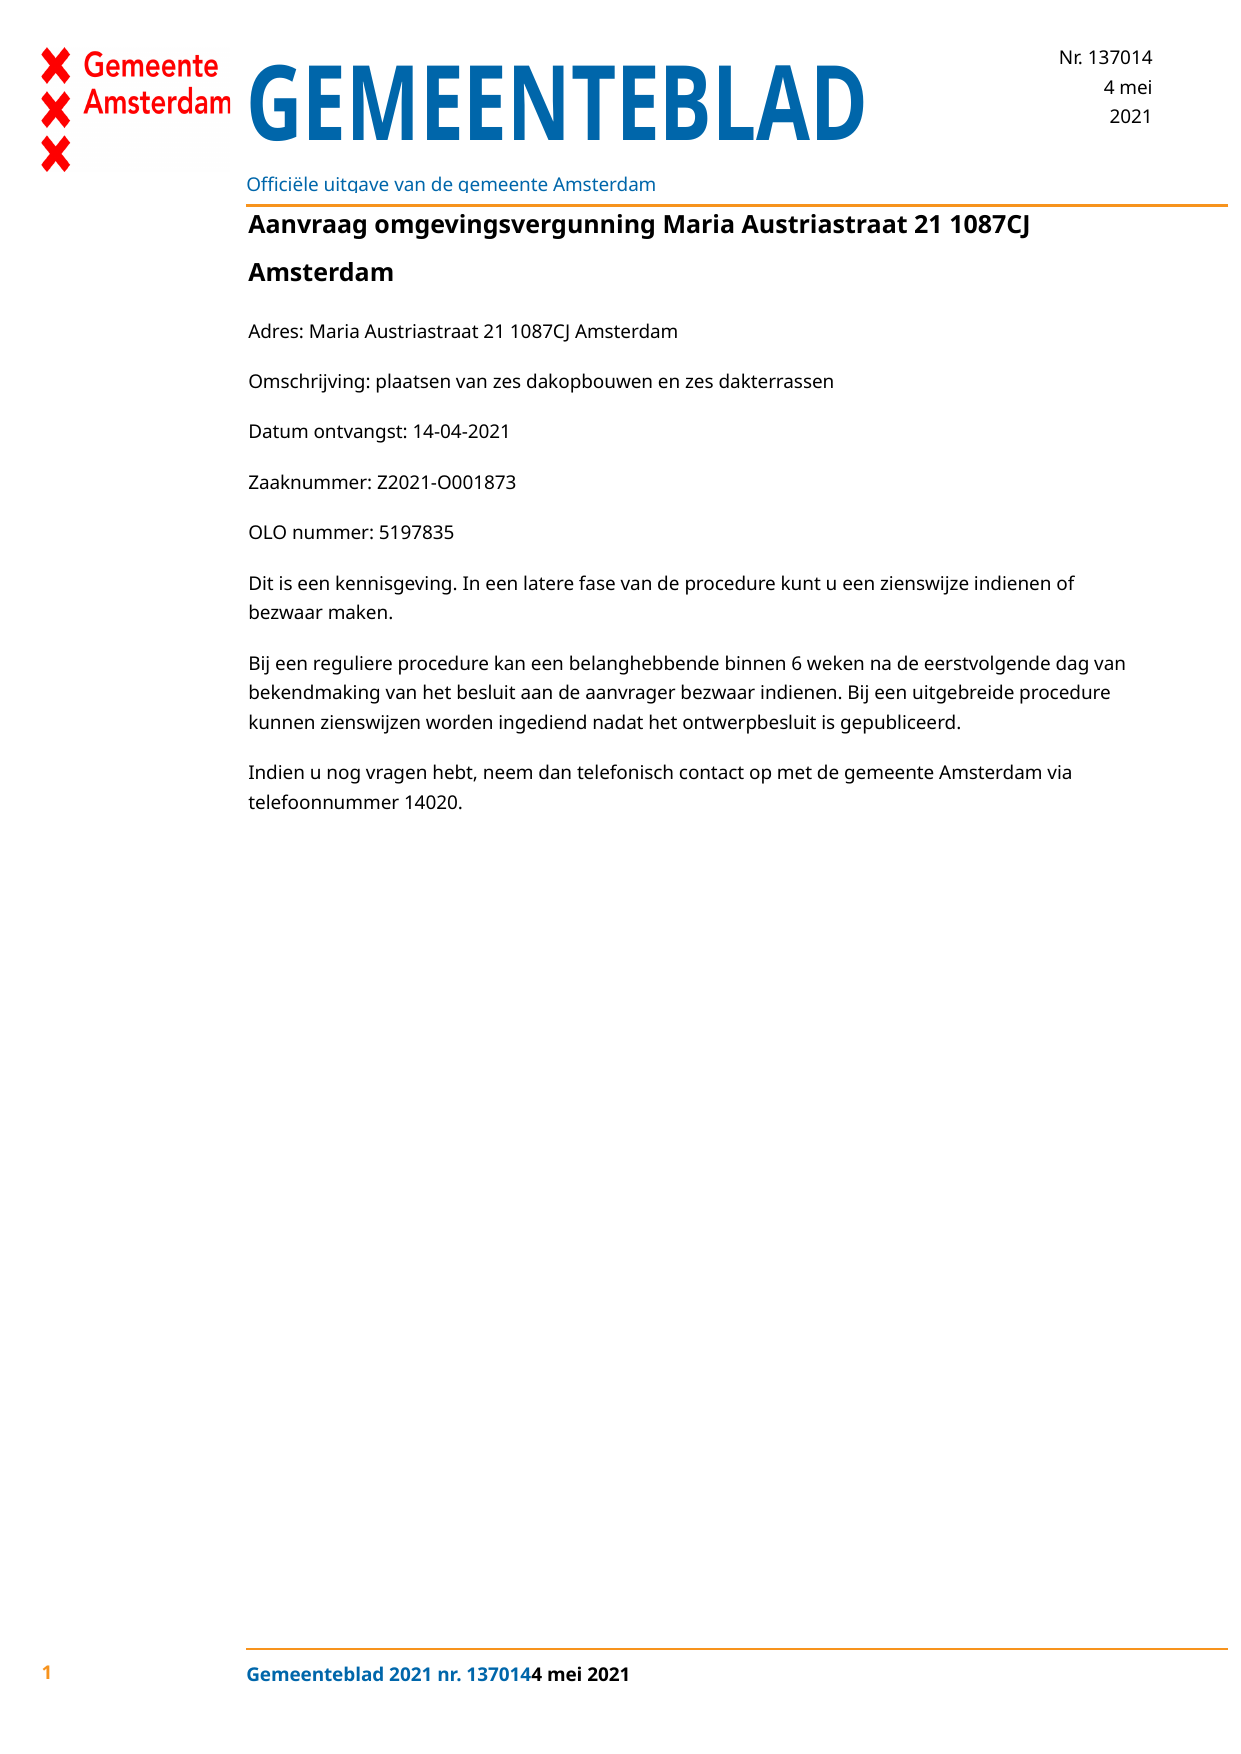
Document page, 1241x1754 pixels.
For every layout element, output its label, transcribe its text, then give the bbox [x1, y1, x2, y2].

text Aanvraag omgevingsvergunning Maria Austriastraat 21 1087CJ Amsterdam [248, 207, 1152, 288]
text Omschrijving: plaatsen van zes dakopbouwen en zes dakterrassen [248, 368, 1152, 394]
picture [41, 47, 231, 172]
text Adres: Maria Austriastraat 21 1087CJ Amsterdam [248, 318, 1152, 344]
text Dit is een kennisgeving. In een latere fase van de procedure kunt u een zienswijze indienen of bezwaar maken. [248, 570, 1152, 625]
text Bij een reguliere procedure kan een belanghebbende binnen 6 weken na de eerstvolgende dag van bekendmaking van het besluit aan de aanvrager bezwaar indienen. Bij een uitgebreide procedure kunnen zienswijzen worden ingediend nadat het ontwerpbesluit is gepubliceerd. [248, 650, 1152, 735]
text Datum ontvangst: 14-04-2021 [248, 419, 1152, 444]
text Zaaknummer: Z2021-O001873 [248, 469, 1152, 495]
text OLO nummer: 5197835 [248, 519, 1152, 545]
text Indien u nog vragen hebt, neem dan telefonisch contact op met de gemeente Amsterdam via telefoonnummer 14020. [248, 759, 1152, 815]
